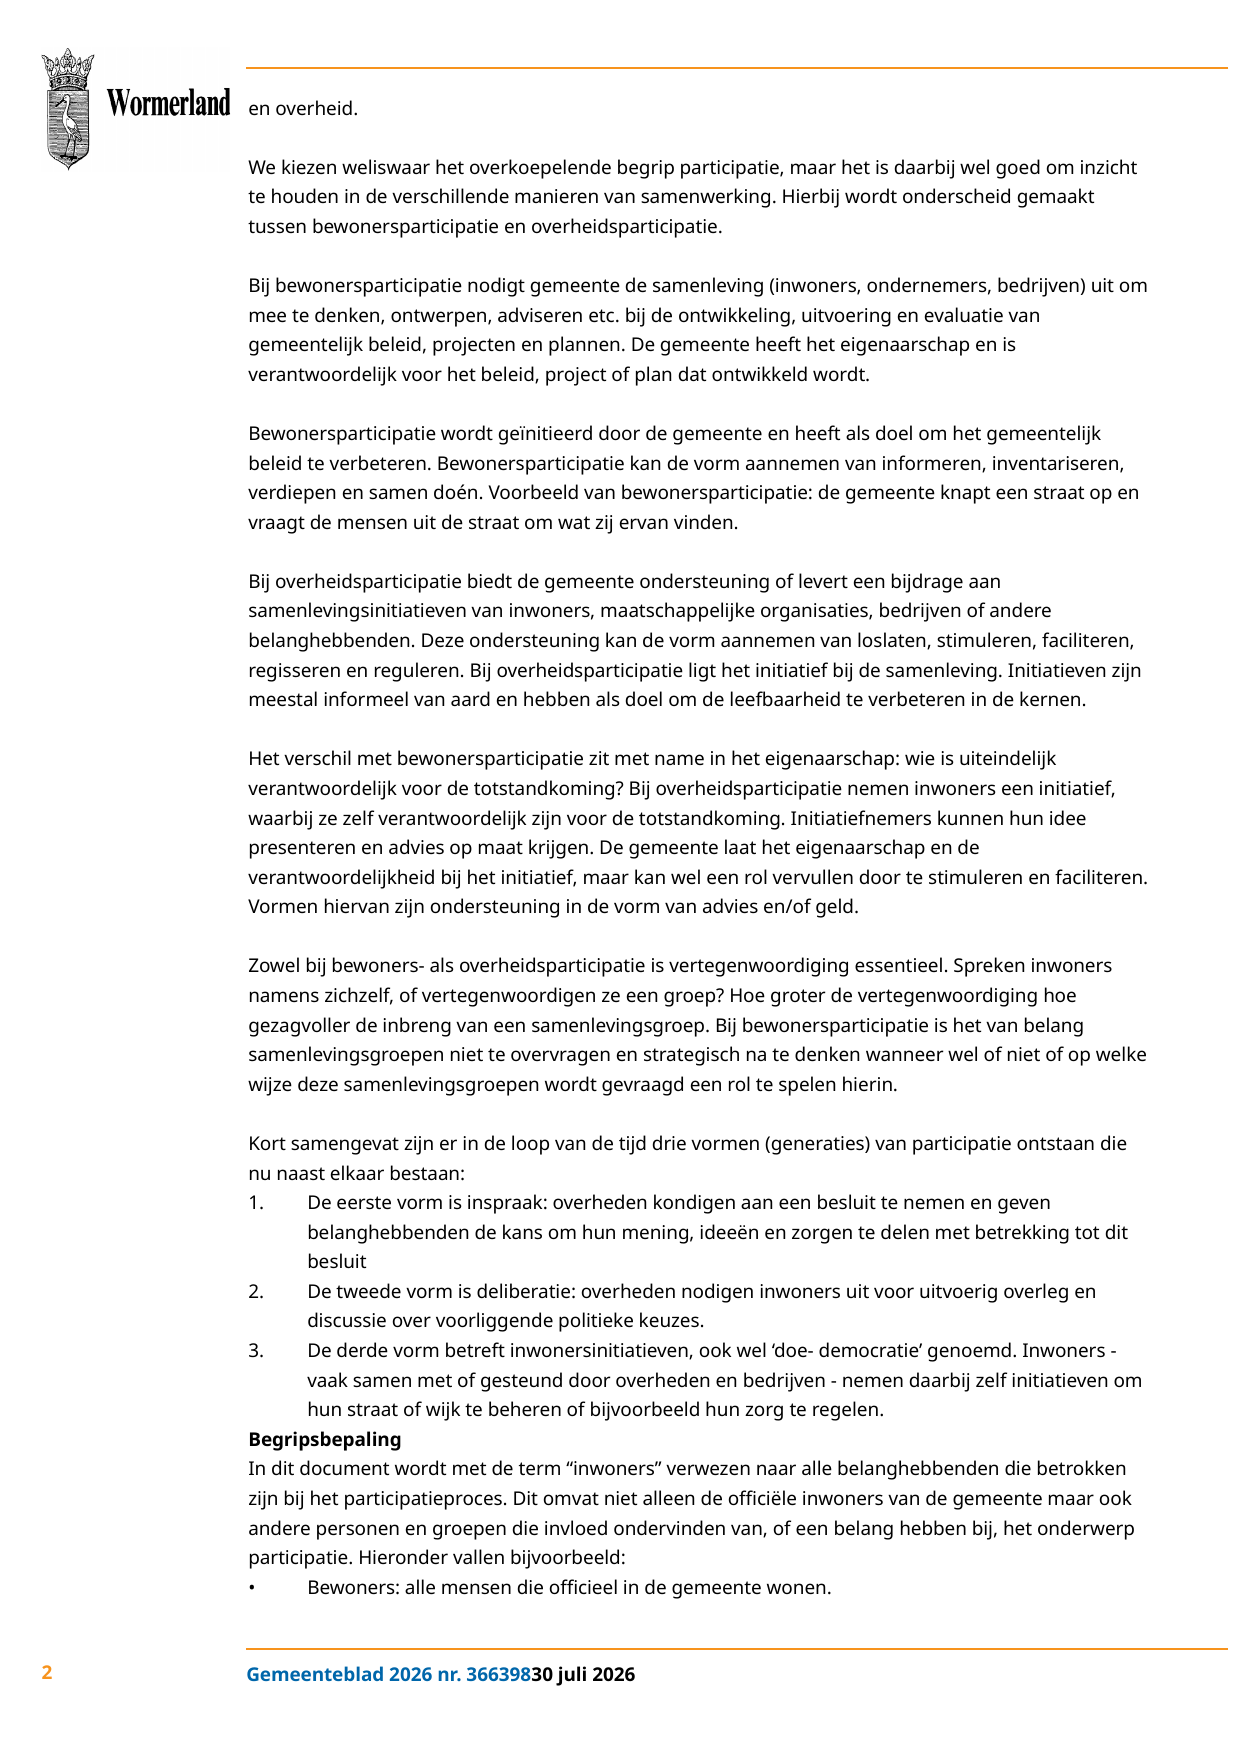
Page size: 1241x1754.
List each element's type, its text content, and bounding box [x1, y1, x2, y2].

picture [41, 47, 231, 172]
list De eerste vorm is inspraak: overheden kondigen aan een besluit te nemen en geven belanghebbenden de kans om hun mening, ideeën en zorgen te delen met betrekking tot dit besluit [248, 1189, 1152, 1274]
text en overheid. [248, 95, 1152, 121]
text Het verschil met bewonersparticipatie zit met name in het eigenaarschap: wie is uiteindelijk verantwoordelijk voor de totstandkoming? Bij overheidsparticipatie nemen inwoners een initiatief, waarbij ze zelf verantwoordelijk zijn voor de totstandkoming. Initiatiefnemers kunnen hun idee presenteren en advies op maat krijgen. De gemeente laat het eigenaarschap en de verantwoordelijkheid bij het initiatief, maar kan wel een rol vervullen door te stimuleren en faciliteren. Vormen hiervan zijn ondersteuning in de vorm van advies en/of geld. [248, 746, 1152, 919]
list De tweede vorm is deliberatie: overheden nodigen inwoners uit voor uitvoerig overleg en discussie over voorliggende politieke keuzes. [248, 1278, 1152, 1333]
text We kiezen weliswaar het overkoepelende begrip participatie, maar het is daarbij wel goed om inzicht te houden in de verschillende manieren van samenwerking. Hierbij wordt onderscheid gemaakt tussen bewonersparticipatie en overheidsparticipatie. [248, 154, 1152, 239]
list Bewoners: alle mensen die officieel in de gemeente wonen. [248, 1574, 1152, 1600]
text Kort samengevat zijn er in de loop van de tijd drie vormen (generaties) van participatie ontstaan die nu naast elkaar bestaan: [248, 1130, 1152, 1186]
text Bij bewonersparticipatie nodigt gemeente de samenleving (inwoners, ondernemers, bedrijven) uit om mee te denken, ontwerpen, adviseren etc. bij de ontwikkeling, uitvoering en evaluatie van gemeentelijk beleid, projecten en plannen. De gemeente heeft het eigenaarschap en is verantwoordelijk voor het beleid, project of plan dat ontwikkeld wordt. [248, 272, 1152, 387]
text Begripsbepaling [248, 1426, 1152, 1452]
text Zowel bij bewoners- als overheidsparticipatie is vertegenwoordiging essentieel. Spreken inwoners namens zichzelf, of vertegenwoordigen ze een groep? Hoe groter de vertegenwoordiging hoe gezagvoller de inbreng van een samenlevingsgroep. Bij bewonersparticipatie is het van belang samenlevingsgroepen niet te overvragen en strategisch na te denken wanneer wel of niet of op welke wijze deze samenlevingsgroepen wordt gevraagd een rol te spelen hierin. [248, 953, 1152, 1097]
text Bewonersparticipatie wordt geïnitieerd door de gemeente en heeft als doel om het gemeentelijk beleid te verbeteren. Bewonersparticipatie kan de vorm aannemen van informeren, inventariseren, verdiepen en samen doén. Voorbeeld van bewonersparticipatie: de gemeente knapt een straat op en vraagt de mensen uit de straat om wat zij ervan vinden. [248, 420, 1152, 535]
list De derde vorm betreft inwonersinitiatieven, ook wel ‘doe- democratie’ genoemd. Inwoners - vaak samen met of gesteund door overheden en bedrijven - nemen daarbij zelf initiatieven om hun straat of wijk te beheren of bijvoorbeeld hun zorg te regelen. [248, 1337, 1152, 1422]
text Bij overheidsparticipatie biedt de gemeente ondersteuning of levert een bijdrage aan samenlevingsinitiatieven van inwoners, maatschappelijke organisaties, bedrijven of andere belanghebbenden. Deze ondersteuning kan de vorm aannemen van loslaten, stimuleren, faciliteren, regisseren en reguleren. Bij overheidsparticipatie ligt het initiatief bij de samenleving. Initiatieven zijn meestal informeel van aard en hebben als doel om de leefbaarheid te verbeteren in de kernen. [248, 568, 1152, 712]
text In dit document wordt met de term “inwoners” verwezen naar alle belanghebbenden die betrokken zijn bij het participatieproces. Dit omvat niet alleen de officiële inwoners van de gemeente maar ook andere personen en groepen die invloed ondervinden van, of een belang hebben bij, het onderwerp participatie. Hieronder vallen bijvoorbeeld: [248, 1456, 1152, 1570]
